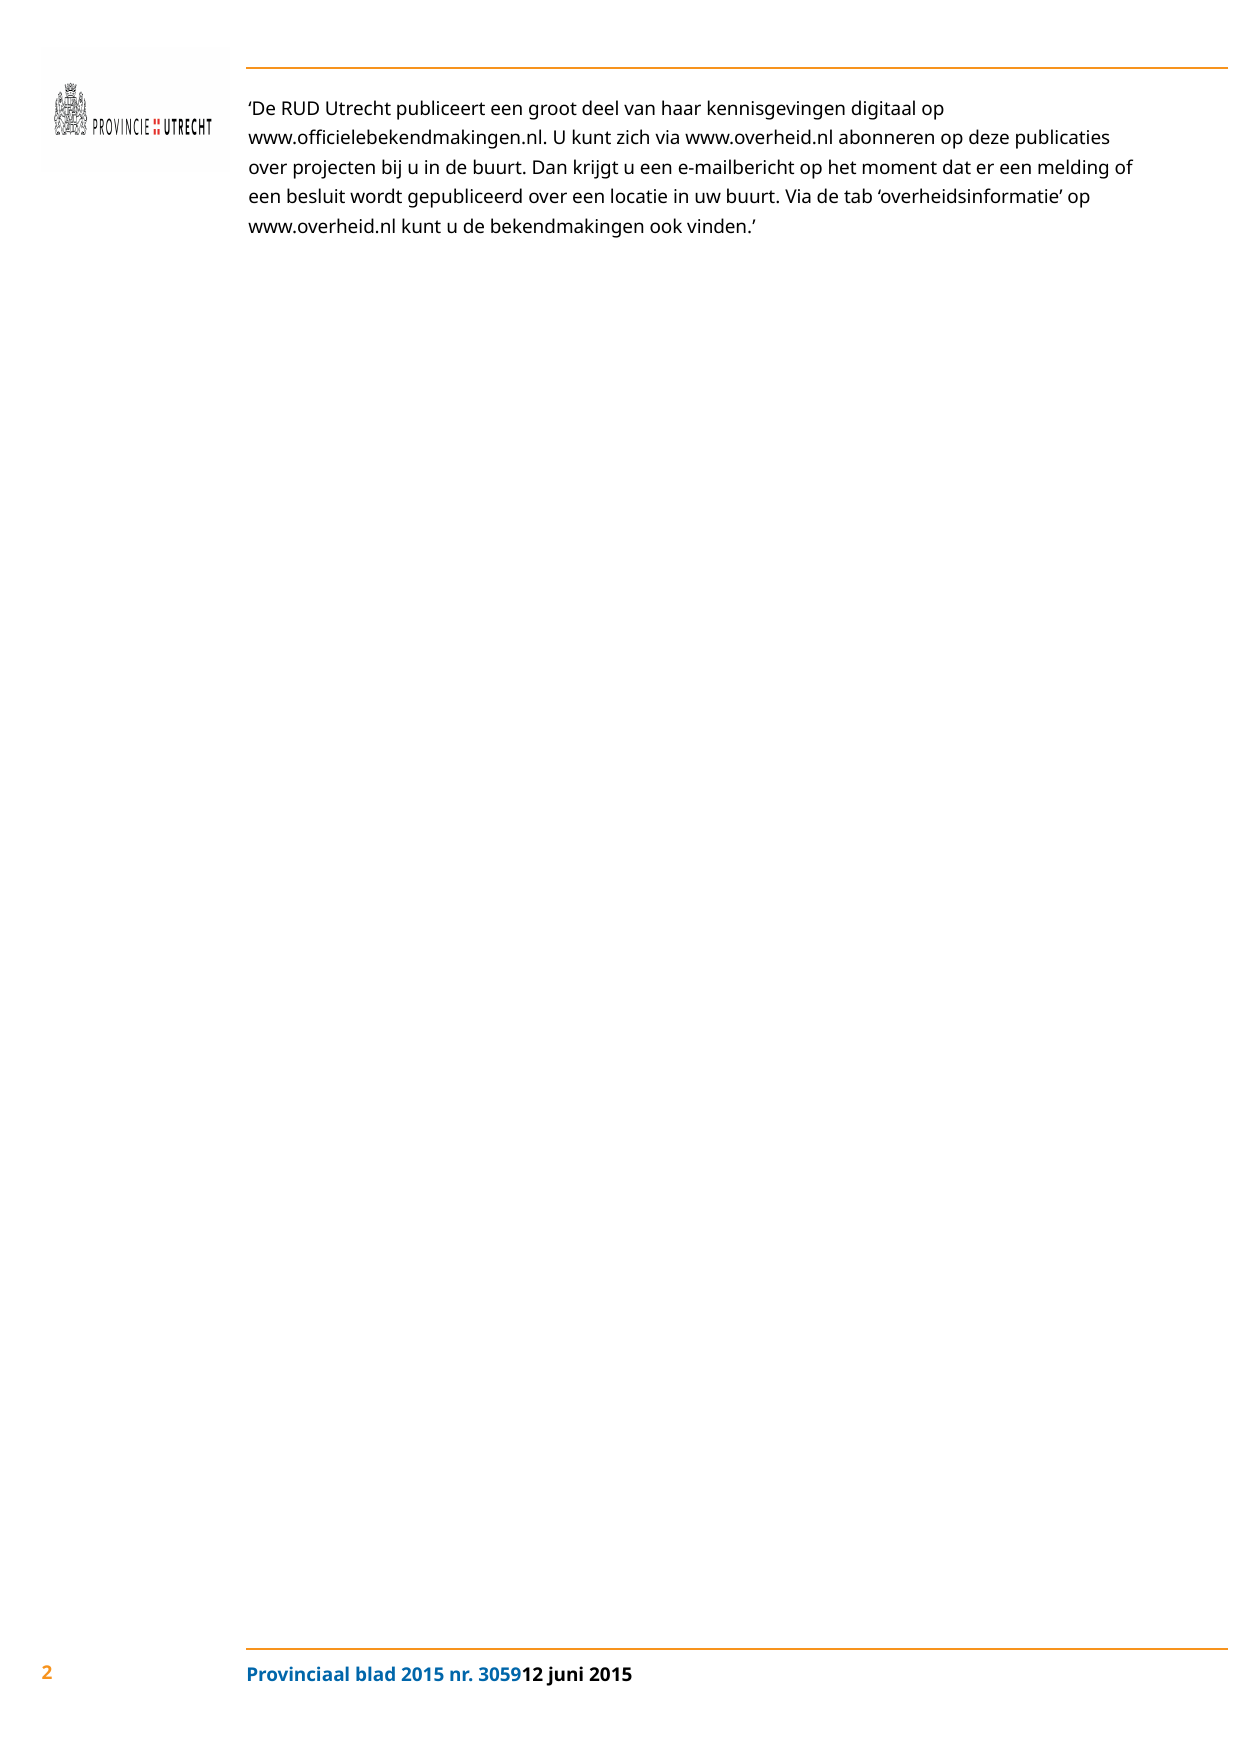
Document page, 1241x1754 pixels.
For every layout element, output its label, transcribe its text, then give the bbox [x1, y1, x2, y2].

picture [41, 47, 231, 172]
text ‘De RUD Utrecht publiceert een groot deel van haar kennisgevingen digitaal op www.officielebekendmakingen.nl. U kunt zich via www.overheid.nl abonneren op deze publicaties over projecten bij u in de buurt. Dan krijgt u een e-mailbericht op het moment dat er een melding of een besluit wordt gepubliceerd over een locatie in uw buurt. Via de tab ‘overheidsinformatie’ op www.overheid.nl kunt u de bekendmakingen ook vinden.’ [248, 95, 1152, 239]
